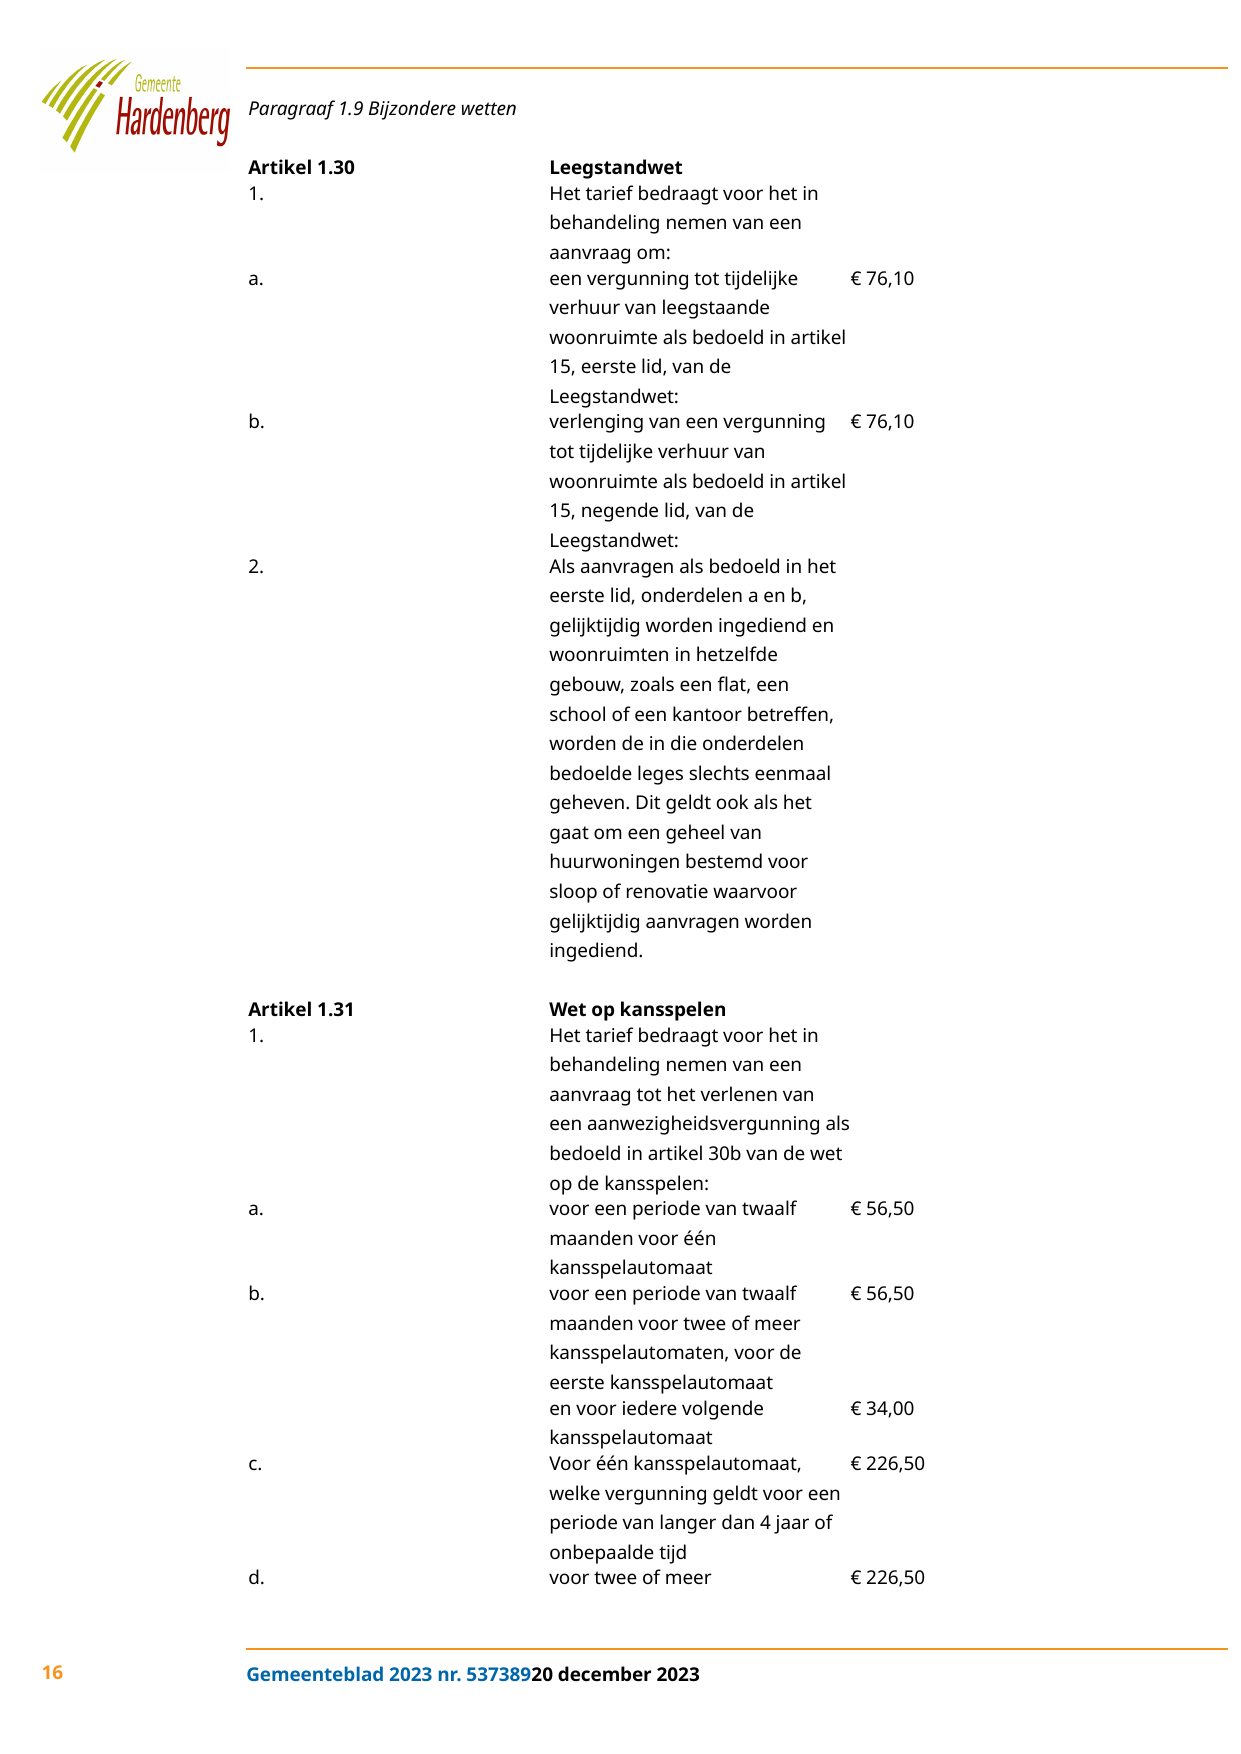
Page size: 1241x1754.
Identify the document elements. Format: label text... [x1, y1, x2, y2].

table_cell € 76,10 [850, 265, 1152, 409]
table_cell € 226,50 [850, 1450, 1152, 1564]
table_cell Het tarief bedraagt voor het in behandeling nemen van een aanvraag tot het verlenen van een aanwezigheidsvergunning als bedoeld in artikel 30b van de wet op de kansspelen: [549, 1022, 850, 1195]
table_cell Het tarief bedraagt voor het in behandeling nemen van een aanvraag om: [549, 180, 850, 265]
table_cell voor een periode van twaalf maanden voor één kansspelautomaat [549, 1195, 850, 1280]
table_cell b. [248, 409, 549, 553]
table_cell Voor één kansspelautomaat, welke vergunning geldt voor een periode van langer dan 4 jaar of onbepaalde tijd [549, 1450, 850, 1564]
table_cell en voor iedere volgende kansspelautomaat [549, 1395, 850, 1450]
table_cell c. [248, 1450, 549, 1564]
table_cell 1. [248, 180, 549, 265]
text Paragraaf 1.9 Bijzondere wetten [248, 95, 1152, 121]
table_cell a. [248, 265, 549, 409]
table_cell d. [248, 1565, 549, 1590]
table_cell € 56,50 [850, 1280, 1152, 1395]
table_header Leegstandwet [549, 154, 850, 180]
table_cell 2. [248, 553, 549, 963]
table_cell 1. [248, 1022, 549, 1195]
table_cell € 226,50 [850, 1565, 1152, 1590]
picture [41, 47, 231, 172]
table_cell [850, 553, 1152, 963]
table_cell Als aanvragen als bedoeld in het eerste lid, onderdelen a en b, gelijktijdig worden ingediend en woonruimten in hetzelfde gebouw, zoals een flat, een school of een kantoor betreffen, worden de in die onderdelen bedoelde leges slechts eenmaal geheven. Dit geldt ook als het gaat om een geheel van huurwoningen bestemd voor sloop of renovatie waarvoor gelijktijdig aanvragen worden ingediend. [549, 553, 850, 963]
table_cell b. [248, 1280, 549, 1395]
table_cell € 76,10 [850, 409, 1152, 553]
table_cell € 34,00 [850, 1395, 1152, 1450]
table_header Artikel 1.31 [248, 996, 549, 1022]
table_cell voor twee of meer [549, 1565, 850, 1590]
table_header [850, 154, 1152, 180]
table_header Artikel 1.30 [248, 154, 549, 180]
table_cell [850, 1022, 1152, 1195]
table_cell [850, 180, 1152, 265]
table_cell voor een periode van twaalf maanden voor twee of meer kansspelautomaten, voor de eerste kansspelautomaat [549, 1280, 850, 1395]
table_cell verlenging van een vergunning tot tijdelijke verhuur van woonruimte als bedoeld in artikel 15, negende lid, van de Leegstandwet: [549, 409, 850, 553]
table_header [850, 996, 1152, 1022]
table_cell a. [248, 1195, 549, 1280]
table_cell een vergunning tot tijdelijke verhuur van leegstaande woonruimte als bedoeld in artikel 15, eerste lid, van de Leegstandwet: [549, 265, 850, 409]
table_cell € 56,50 [850, 1195, 1152, 1280]
table_cell [248, 1395, 549, 1450]
table_header Wet op kansspelen [549, 996, 850, 1022]
